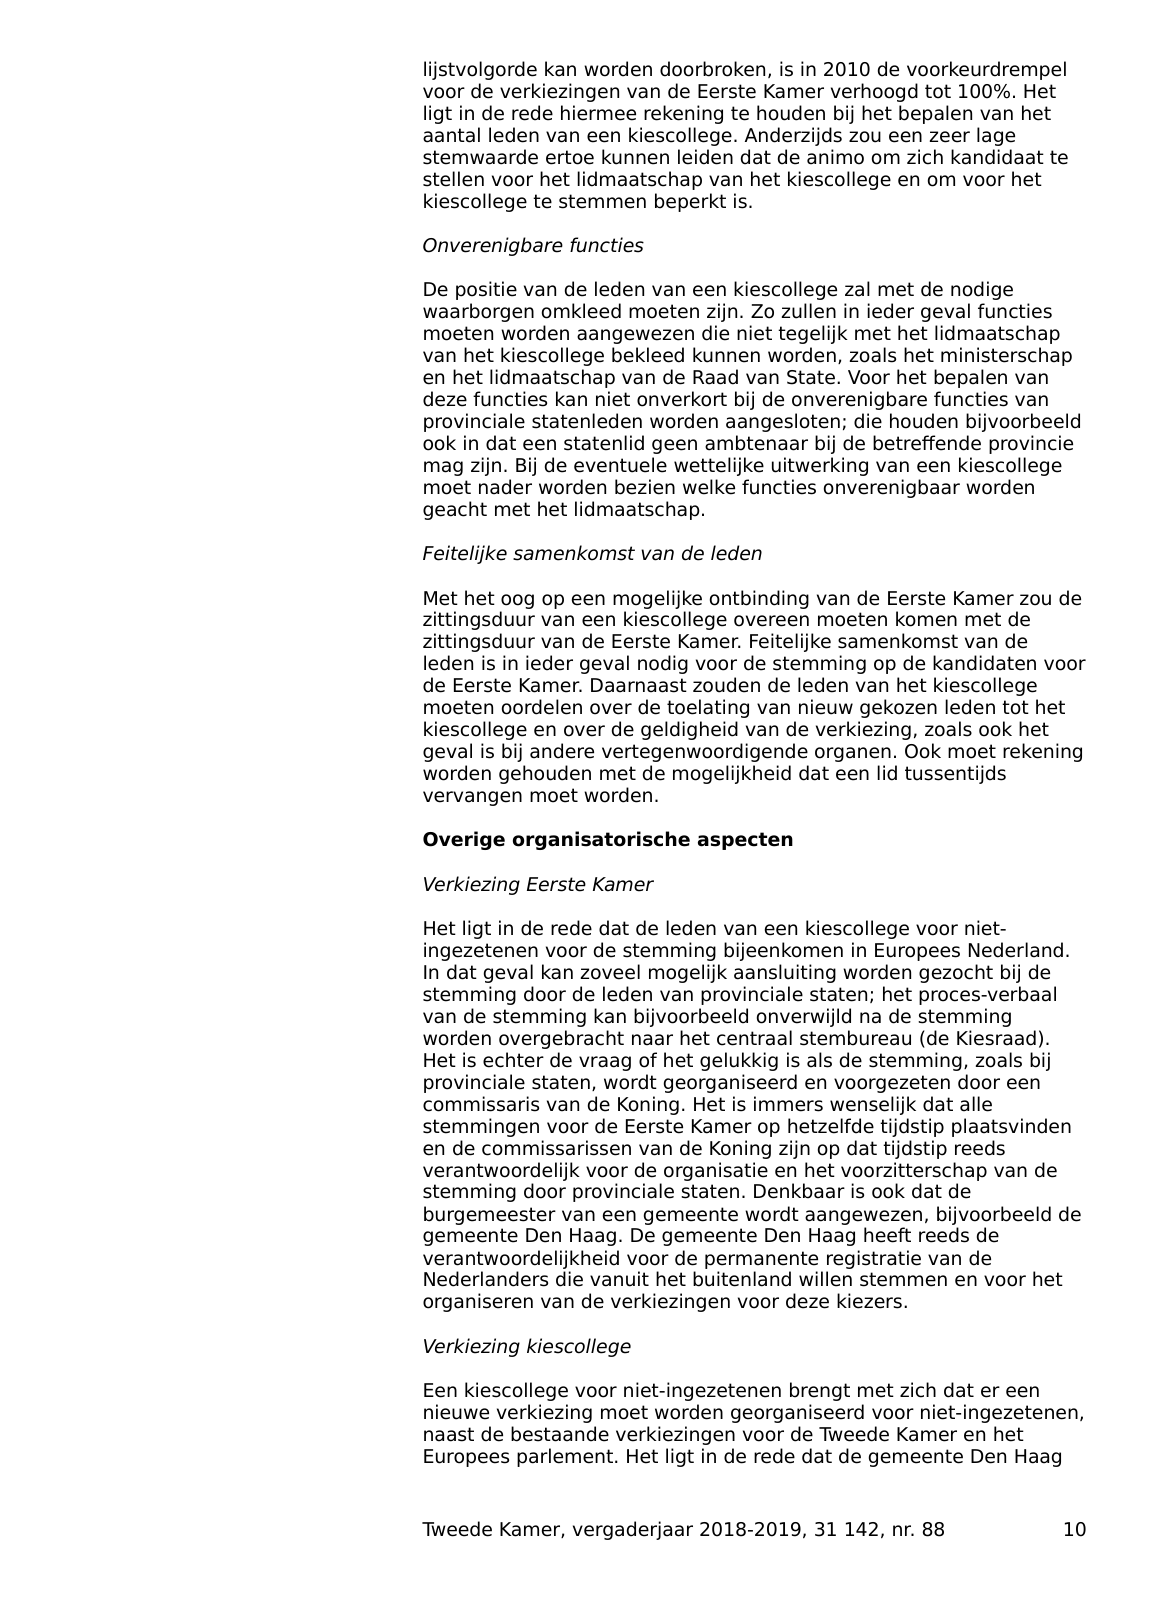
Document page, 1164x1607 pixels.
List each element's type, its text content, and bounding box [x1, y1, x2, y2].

subtitle Verkiezing Eerste Kamer [422, 873, 1087, 896]
text Met het oog op een mogelijke ontbinding van de Eerste Kamer zou de zittingsduur van een kiescollege overeen moeten komen met de zittingsduur van de Eerste Kamer. Feitelijke samenkomst van de leden is in ieder geval nodig voor de stemming op de kandidaten voor de Eerste Kamer. Daarnaast zouden de leden van het kiescollege moeten oordelen over de toelating van nieuw gekozen leden tot het kiescollege en over de geldigheid van de verkiezing, zoals ook het geval is bij andere vertegenwoordigende organen. Ook moet rekening worden gehouden met de mogelijkheid dat een lid tussentijds vervangen moet worden. [422, 587, 1087, 807]
subtitle Verkiezing kiescollege [422, 1336, 1087, 1357]
text Een kiescollege voor niet-ingezetenen brengt met zich dat er een nieuwe verkiezing moet worden georganiseerd voor niet-ingezetenen, naast de bestaande verkiezingen voor de Tweede Kamer en het Europees parlement. Het ligt in de rede dat de gemeente Den Haag [422, 1380, 1087, 1468]
text De positie van de leden van een kiescollege zal met de nodige waarborgen omkleed moeten zijn. Zo zullen in ieder geval functies moeten worden aangewezen die niet tegelijk met het lidmaatschap van het kiescollege bekleed kunnen worden, zoals het ministerschap en het lidmaatschap van de Raad van State. Voor het bepalen van deze functies kan niet onverkort bij de onverenigbare functies van provinciale statenleden worden aangesloten; die houden bijvoorbeeld ook in dat een statenlid geen ambtenaar bij de betreffende provincie mag zijn. Bij de eventuele wettelijke uitwerking van een kiescollege moet nader worden bezien welke functies onverenigbaar worden geacht met het lidmaatschap. [422, 279, 1087, 521]
subtitle Overige organisatorische aspecten [422, 829, 1087, 851]
subtitle Onverenigbare functies [422, 235, 1087, 257]
text lijstvolgorde kan worden doorbroken, is in 2010 de voorkeurdrempel voor de verkiezingen van de Eerste Kamer verhoogd tot 100%. Het ligt in de rede hiermee rekening te houden bij het bepalen van het aantal leden van een kiescollege. Anderzijds zou een zeer lage stemwaarde ertoe kunnen leiden dat de animo om zich kandidaat te stellen voor het lidmaatschap van het kiescollege en om voor het kiescollege te stemmen beperkt is. [422, 59, 1087, 213]
text Het ligt in de rede dat de leden van een kiescollege voor niet-ingezetenen voor de stemming bijeenkomen in Europees Nederland. In dat geval kan zoveel mogelijk aansluiting worden gezocht bij de stemming door de leden van provinciale staten; het proces-verbaal van de stemming kan bijvoorbeeld onverwijld na de stemming worden overgebracht naar het centraal stembureau (de Kiesraad). Het is echter de vraag of het gelukkig is als de stemming, zoals bij provinciale staten, wordt georganiseerd en voorgezeten door een commissaris van de Koning. Het is immers wenselijk dat alle stemmingen voor de Eerste Kamer op hetzelfde tijdstip plaatsvinden en de commissarissen van de Koning zijn op dat tijdstip reeds verantwoordelijk voor de organisatie en het voorzitterschap van de stemming door provinciale staten. Denkbaar is ook dat de burgemeester van een gemeente wordt aangewezen, bijvoorbeeld de gemeente Den Haag. De gemeente Den Haag heeft reeds de verantwoordelijkheid voor de permanente registratie van de Nederlanders die vanuit het buitenland willen stemmen en voor het organiseren van de verkiezingen voor deze kiezers. [422, 918, 1087, 1313]
subtitle Feitelijke samenkomst van de leden [422, 543, 1087, 565]
